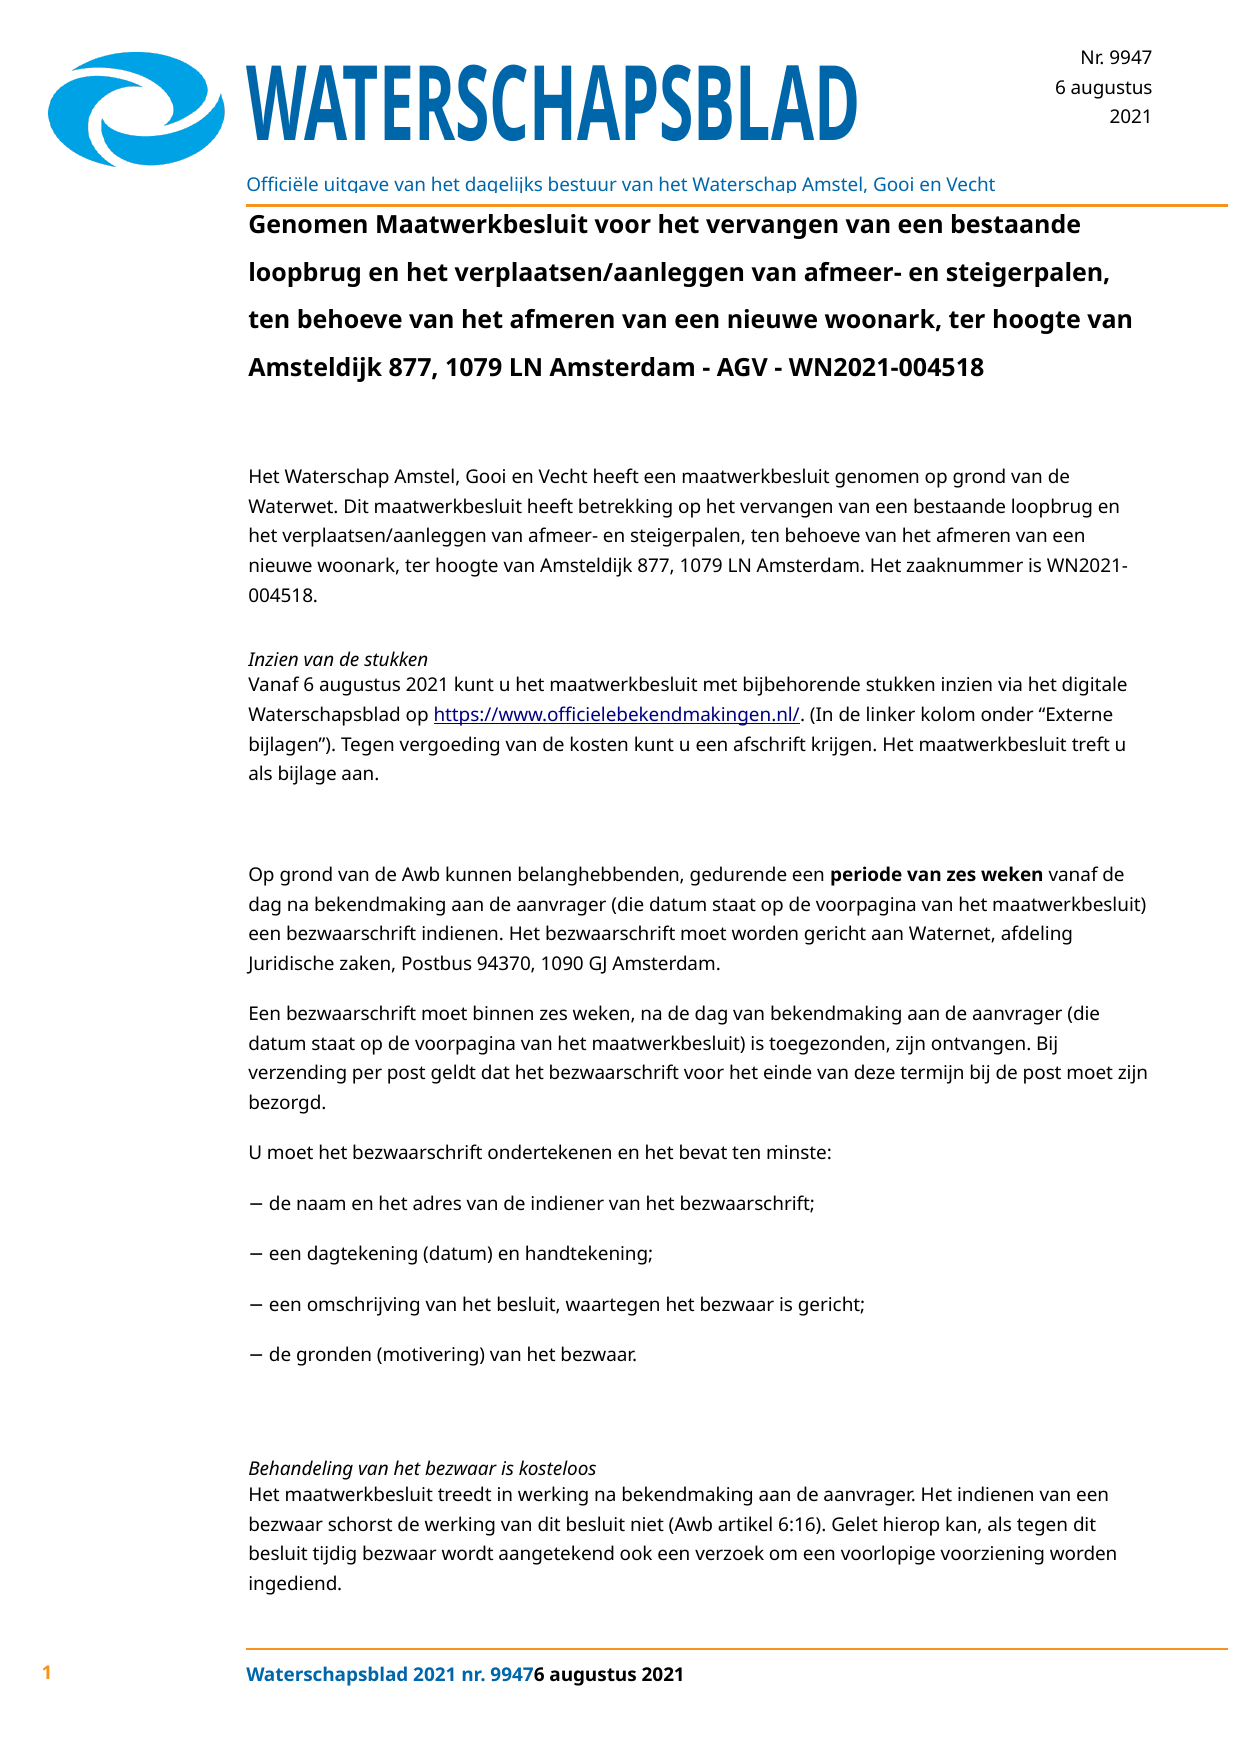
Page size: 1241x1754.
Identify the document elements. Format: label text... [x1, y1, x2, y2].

text Inzien van de stukken [248, 646, 1152, 672]
text Een bezwaarschrift moet binnen zes weken, na de dag van bekendmaking aan de aanvrager (die datum staat op de voorpagina van het maatwerkbesluit) is toegezonden, zijn ontvangen. Bij verzending per post geldt dat het bezwaarschrift voor het einde van deze termijn bij de post moet zijn bezorgd. [248, 1000, 1152, 1115]
text − een omschrijving van het besluit, waartegen het bezwaar is gericht; [248, 1291, 1152, 1316]
text Het maatwerkbesluit treedt in werking na bekendmaking aan de aanvrager. Het indienen van een bezwaar schorst de werking van dit besluit niet (Awb artikel 6:16). Gelet hierop kan, als tegen dit besluit tijdig bezwaar wordt aangetekend ook een verzoek om een voorlopige voorziening worden ingediend. [248, 1481, 1152, 1596]
picture [41, 47, 231, 172]
text Genomen Maatwerkbesluit voor het vervangen van een bestaande loopbrug en het verplaatsen/aanleggen van afmeer- en steigerpalen, ten behoeve van het afmeren van een nieuwe woonark, ter hoogte van Amsteldijk 877, 1079 LN Amsterdam - AGV - WN2021-004518 [248, 207, 1152, 384]
text Het Waterschap Amstel, Gooi en Vecht heeft een maatwerkbesluit genomen op grond van de Waterwet. Dit maatwerkbesluit heeft betrekking op het vervangen van een bestaande loopbrug en het verplaatsen/aanleggen van afmeer- en steigerpalen, ten behoeve van het afmeren van een nieuwe woonark, ter hoogte van Amsteldijk 877, 1079 LN Amsterdam. Het zaaknummer is WN2021-004518. [248, 463, 1152, 608]
text Op grond van de Awb kunnen belanghebbenden, gedurende een periode van zes weken vanaf de dag na bekendmaking aan de aanvrager (die datum staat op de voorpagina van het maatwerkbesluit) een bezwaarschrift indienen. Het bezwaarschrift moet worden gericht aan Waternet, afdeling Juridische zaken, Postbus 94370, 1090 GJ Amsterdam. [248, 861, 1152, 976]
text − een dagtekening (datum) en handtekening; [248, 1240, 1152, 1266]
text − de gronden (motivering) van het bezwaar. [248, 1341, 1152, 1367]
text Vanaf 6 augustus 2021 kunt u het maatwerkbesluit met bijbehorende stukken inzien via het digitale Waterschapsblad op https://www.officielebekendmakingen.nl/. (In de linker kolom onder “Externe bijlagen”). Tegen vergoeding van de kosten kunt u een afschrift krijgen. Het maatwerkbesluit treft u als bijlage aan. [248, 672, 1152, 786]
text Behandeling van het bezwaar is kosteloos [248, 1456, 1152, 1481]
text − de naam en het adres van de indiener van het bezwaarschrift; [248, 1190, 1152, 1216]
text U moet het bezwaarschrift ondertekenen en het bevat ten minste: [248, 1139, 1152, 1165]
